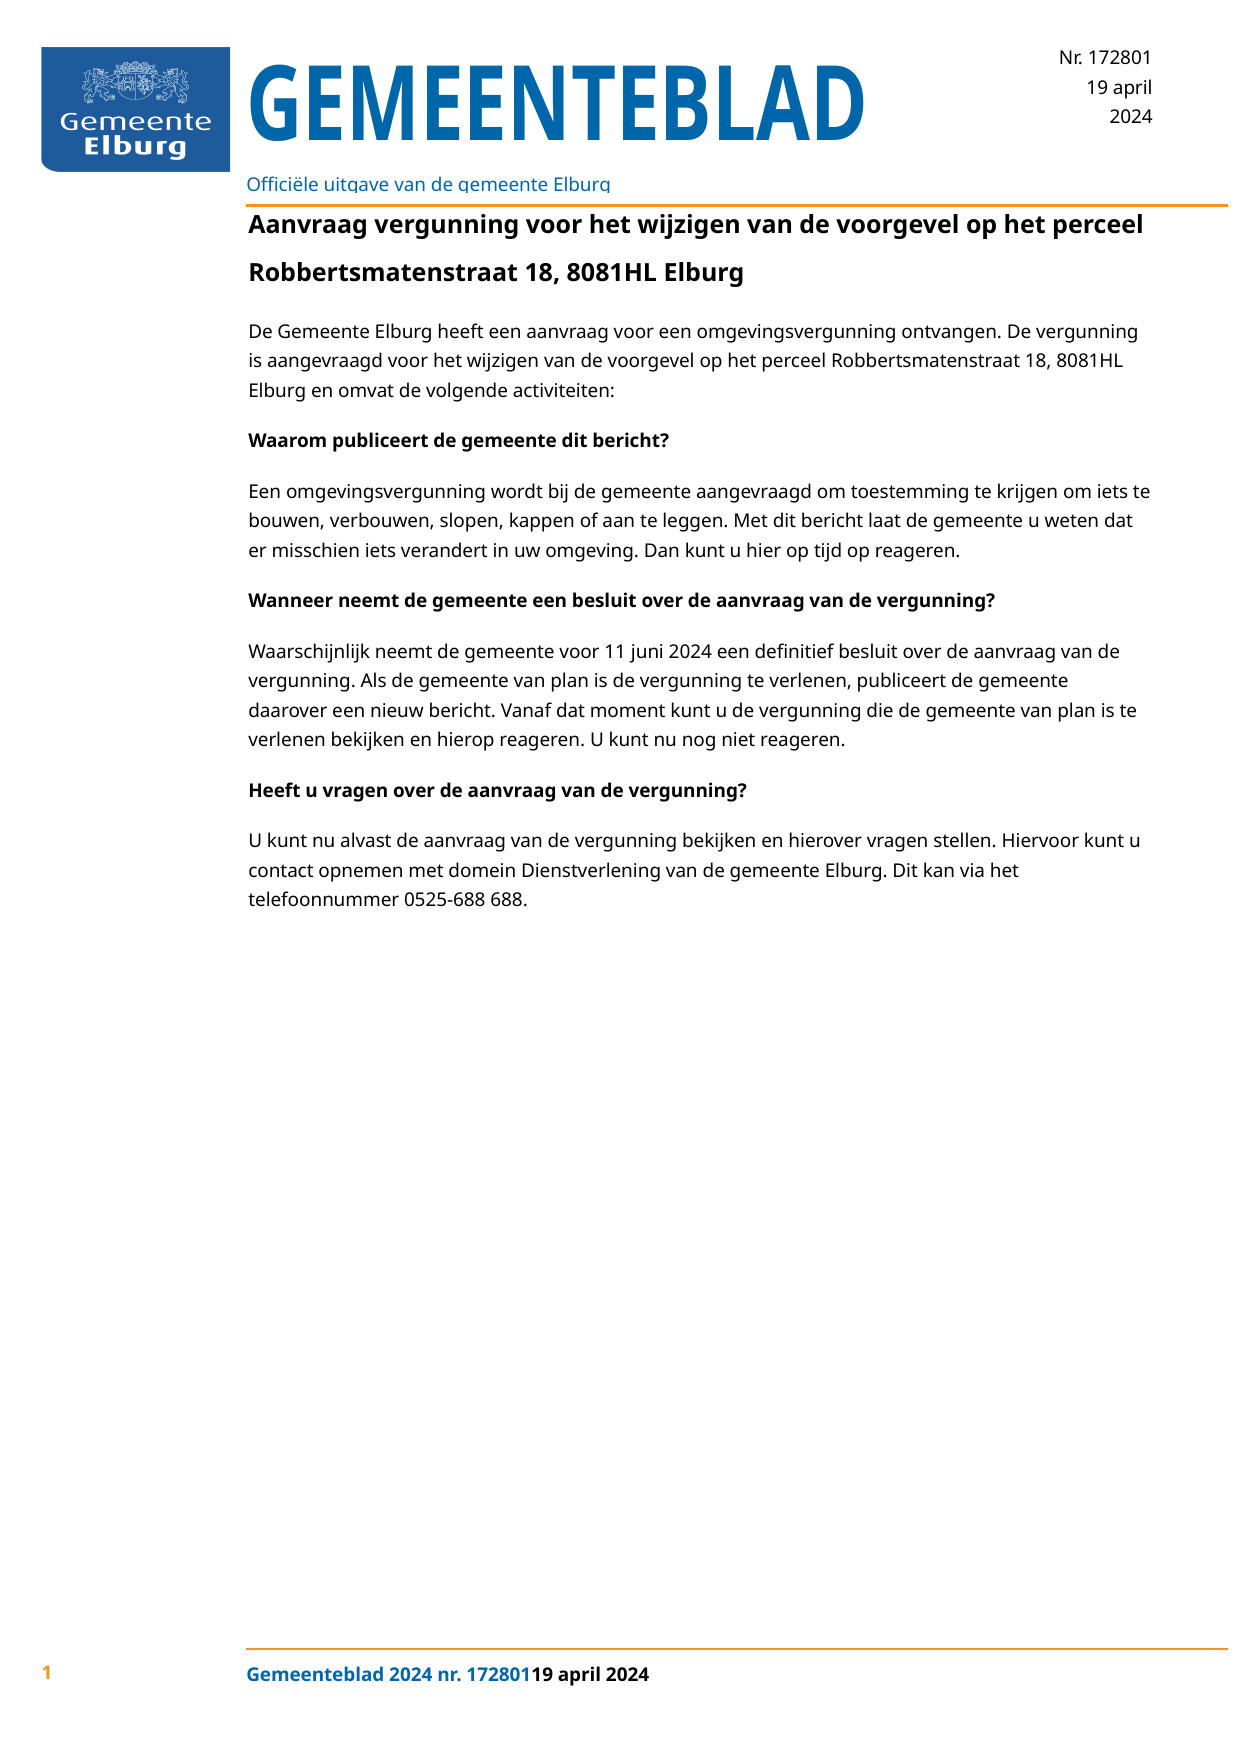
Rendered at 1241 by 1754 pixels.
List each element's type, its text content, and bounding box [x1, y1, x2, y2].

text Waarom publiceert de gemeente dit bericht? [248, 427, 1152, 453]
text Heeft u vragen over de aanvraag van de vergunning? [248, 777, 1152, 803]
text U kunt nu alvast de aanvraag van de vergunning bekijken en hierover vragen stellen. Hiervoor kunt u contact opnemen met domein Dienstverlening van de gemeente Elburg. Dit kan via het telefoonnummer 0525-688 688. [248, 827, 1152, 912]
text Waarschijnlijk neemt de gemeente voor 11 juni 2024 een definitief besluit over de aanvraag van de vergunning. Als de gemeente van plan is de vergunning te verlenen, publiceert de gemeente daarover een nieuw bericht. Vanaf dat moment kunt u de vergunning die de gemeente van plan is te verlenen bekijken en hierop reageren. U kunt nu nog niet reageren. [248, 638, 1152, 752]
text De Gemeente Elburg heeft een aanvraag voor een omgevingsvergunning ontvangen. De vergunning is aangevraagd voor het wijzigen van de voorgevel op het perceel Robbertsmatenstraat 18, 8081HL Elburg en omvat de volgende activiteiten: [248, 318, 1152, 403]
text Een omgevingsvergunning wordt bij de gemeente aangevraagd om toestemming te krijgen om iets te bouwen, verbouwen, slopen, kappen of aan te leggen. Met dit bericht laat de gemeente u weten dat er misschien iets verandert in uw omgeving. Dan kunt u hier op tijd op reageren. [248, 478, 1152, 563]
text Wanneer neemt de gemeente een besluit over de aanvraag van de vergunning? [248, 587, 1152, 613]
text Aanvraag vergunning voor het wijzigen van de voorgevel op het perceel Robbertsmatenstraat 18, 8081HL Elburg [248, 207, 1152, 288]
picture [41, 47, 231, 172]
